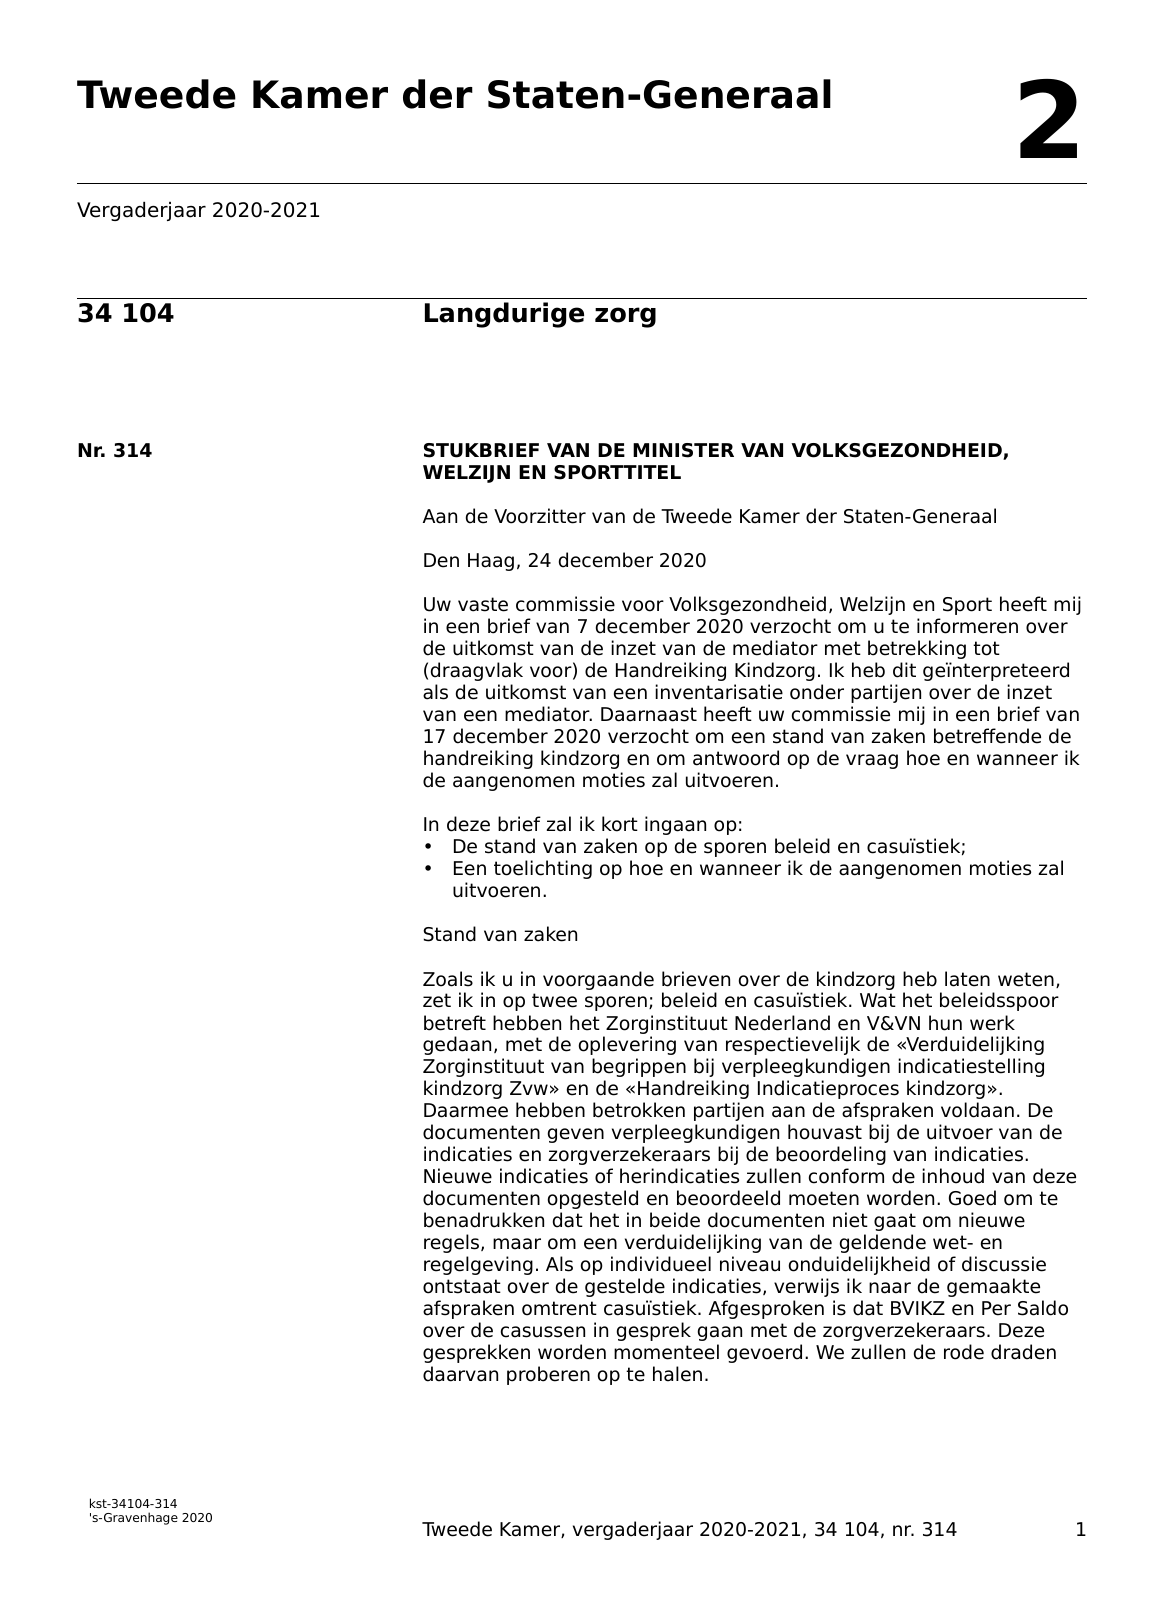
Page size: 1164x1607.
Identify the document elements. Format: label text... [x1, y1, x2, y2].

text Uw vaste commissie voor Volksgezondheid, Welzijn en Sport heeft mij in een brief van 7 december 2020 verzocht om u te informeren over de uitkomst van de inzet van de mediator met betrekking tot (draagvlak voor) de Handreiking Kindzorg. Ik heb dit geïnterpreteerd als de uitkomst van een inventarisatie onder partijen over de inzet van een mediator. Daarnaast heeft uw commissie mij in een brief van 17 december 2020 verzocht om een stand van zaken betreffende de handreiking kindzorg en om antwoord op de vraag hoe en wanneer ik de aangenomen moties zal uitvoeren. [422, 594, 1087, 792]
table_cell Vergaderjaar 2020-2021 [77, 184, 1087, 298]
text Zoals ik u in voorgaande brieven over de kindzorg heb laten weten, zet ik in op twee sporen; beleid en casuïstiek. Wat het beleidsspoor betreft hebben het Zorginstituut Nederland en V&VN hun werk gedaan, met de oplevering van respectievelijk de «Verduidelijking Zorginstituut van begrippen bij verpleegkundigen indicatiestelling kindzorg Zvw» en de «Handreiking Indicatieproces kindzorg». Daarmee hebben betrokken partijen aan de afspraken voldaan. De documenten geven verpleegkundigen houvast bij de uitvoer van de indicaties en zorgverzekeraars bij de beoordeling van indicaties. Nieuwe indicaties of herindicaties zullen conform de inhoud van deze documenten opgesteld en beoordeeld moeten worden. Goed om te benadrukken dat het in beide documenten niet gaat om nieuwe regels, maar om een verduidelijking van de geldende wet- en regelgeving. Als op individueel niveau onduidelijkheid of discussie ontstaat over de gestelde indicaties, verwijs ik naar de gemaakte afspraken omtrent casuïstiek. Afgesproken is dat BVIKZ en Per Saldo over de casussen in gesprek gaan met de zorgverzekeraars. Deze gesprekken worden momenteel gevoerd. We zullen de rode draden daarvan proberen op te halen. [422, 968, 1087, 1386]
text Den Haag, 24 december 2020 [422, 550, 1087, 572]
text 's-Gravenhage 2020 [88, 1511, 323, 1525]
subtitle Stand van zaken [422, 924, 1087, 946]
table_header 2 [886, 59, 1087, 183]
table_header Tweede Kamer der Staten-Generaal [77, 59, 886, 183]
subtitle 34 104 Langdurige zorg [77, 299, 1087, 329]
text Aan de Voorzitter van de Tweede Kamer der Staten-Generaal [422, 506, 1087, 528]
text • De stand van zaken op de sporen beleid en casuïstiek; [422, 836, 1087, 858]
text kst-34104-314 [88, 1497, 323, 1511]
text • Een toelichting op hoe en wanneer ik de aangenomen moties zal uitvoeren. [422, 858, 1087, 902]
subtitle Nr. 314 STUKBRIEF VAN DE MINISTER VAN VOLKSGEZONDHEID, WELZIJN EN SPORTTITEL [77, 440, 1087, 484]
text In deze brief zal ik kort ingaan op: [422, 814, 1087, 836]
